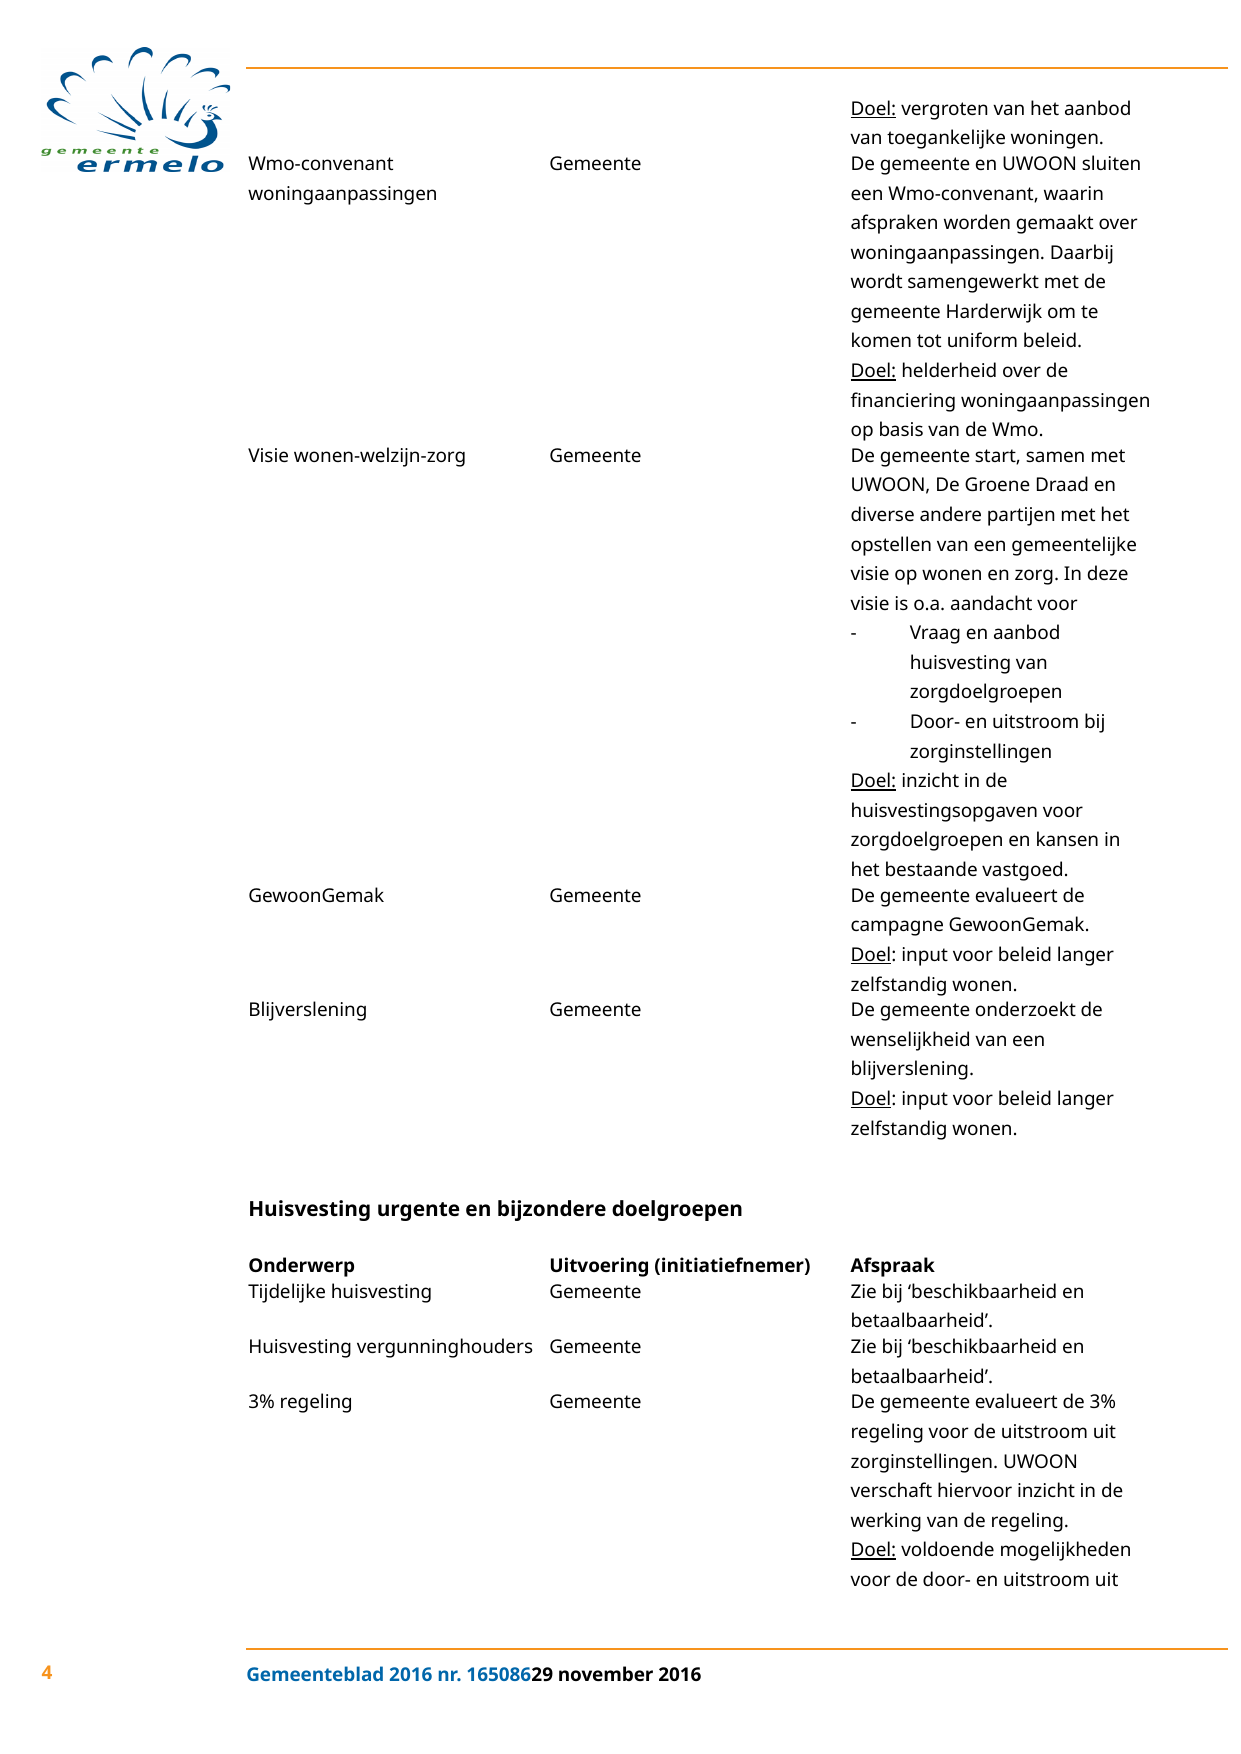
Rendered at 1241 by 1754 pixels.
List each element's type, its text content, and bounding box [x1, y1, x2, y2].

table_cell Zie bij ‘beschikbaarheid en betaalbaarheid’. [850, 1333, 1152, 1389]
table_header Afspraak [850, 1252, 1152, 1278]
table_cell Doel: vergroten van het aanbod van toegankelijke woningen. [850, 95, 1152, 150]
table_cell GewoonGemak [248, 882, 549, 996]
table_cell 3% regeling [248, 1389, 549, 1592]
text Huisvesting urgente en bijzondere doelgroepen [248, 1194, 1152, 1223]
table_cell [248, 95, 549, 150]
table_cell Blijverslening [248, 996, 549, 1141]
table_header Onderwerp [248, 1252, 549, 1278]
table_cell De gemeente en UWOON sluiten een Wmo-convenant, waarin afspraken worden gemaakt over woning­aanpassingen. Daarbij wordt samengewerkt met de gemeente Harderwijk om te komen tot uniform beleid. Doel: helderheid over de financiering woningaanpassingen op basis van de Wmo. [850, 150, 1152, 442]
table_cell Gemeente [549, 150, 850, 442]
picture [41, 47, 231, 172]
table_cell Visie wonen-welzijn-zorg [248, 442, 549, 882]
table_cell Huisvesting vergunninghouders [248, 1333, 549, 1389]
table_cell Gemeente [549, 1278, 850, 1333]
table_cell Gemeente [549, 442, 850, 882]
table_cell Gemeente [549, 882, 850, 996]
table_header Uitvoering (initiatiefnemer) [549, 1252, 850, 1278]
table_cell Gemeente [549, 1389, 850, 1592]
table_cell Wmo-convenant woningaanpassingen [248, 150, 549, 442]
table_cell De gemeente onderzoekt de wenselijkheid van een blijverslening. Doel: input voor beleid langer zelfstandig wonen. [850, 996, 1152, 1141]
table_cell De gemeente start, samen met UWOON, De Groene Draad en diverse andere partijen met het opstellen van een gemeentelijke visie op wonen en zorg. In deze visie is o.a. aandacht voor Vraag en aanbod huisvesting van zorgdoelgroepen Door- en uitstroom bij zorginstellingen Doel: inzicht in de huisvestingsopgaven voor zorgdoelgroepen en kansen in het bestaande vastgoed. [850, 442, 1152, 882]
table_cell De gemeente evalueert de 3% regeling voor de uitstroom uit zorginstellingen. UWOON verschaft hiervoor inzicht in de werking van de regeling. Doel: voldoende mogelijkheden voor de door- en uitstroom uit [850, 1389, 1152, 1592]
table_cell [549, 95, 850, 150]
table_cell Gemeente [549, 1333, 850, 1389]
table_cell De gemeente evalueert de campagne GewoonGemak. Doel: input voor beleid langer zelfstandig wonen. [850, 882, 1152, 996]
table_cell Gemeente [549, 996, 850, 1141]
table_cell Zie bij ‘beschikbaarheid en betaalbaarheid’. [850, 1278, 1152, 1333]
table_cell Tijdelijke huisvesting [248, 1278, 549, 1333]
